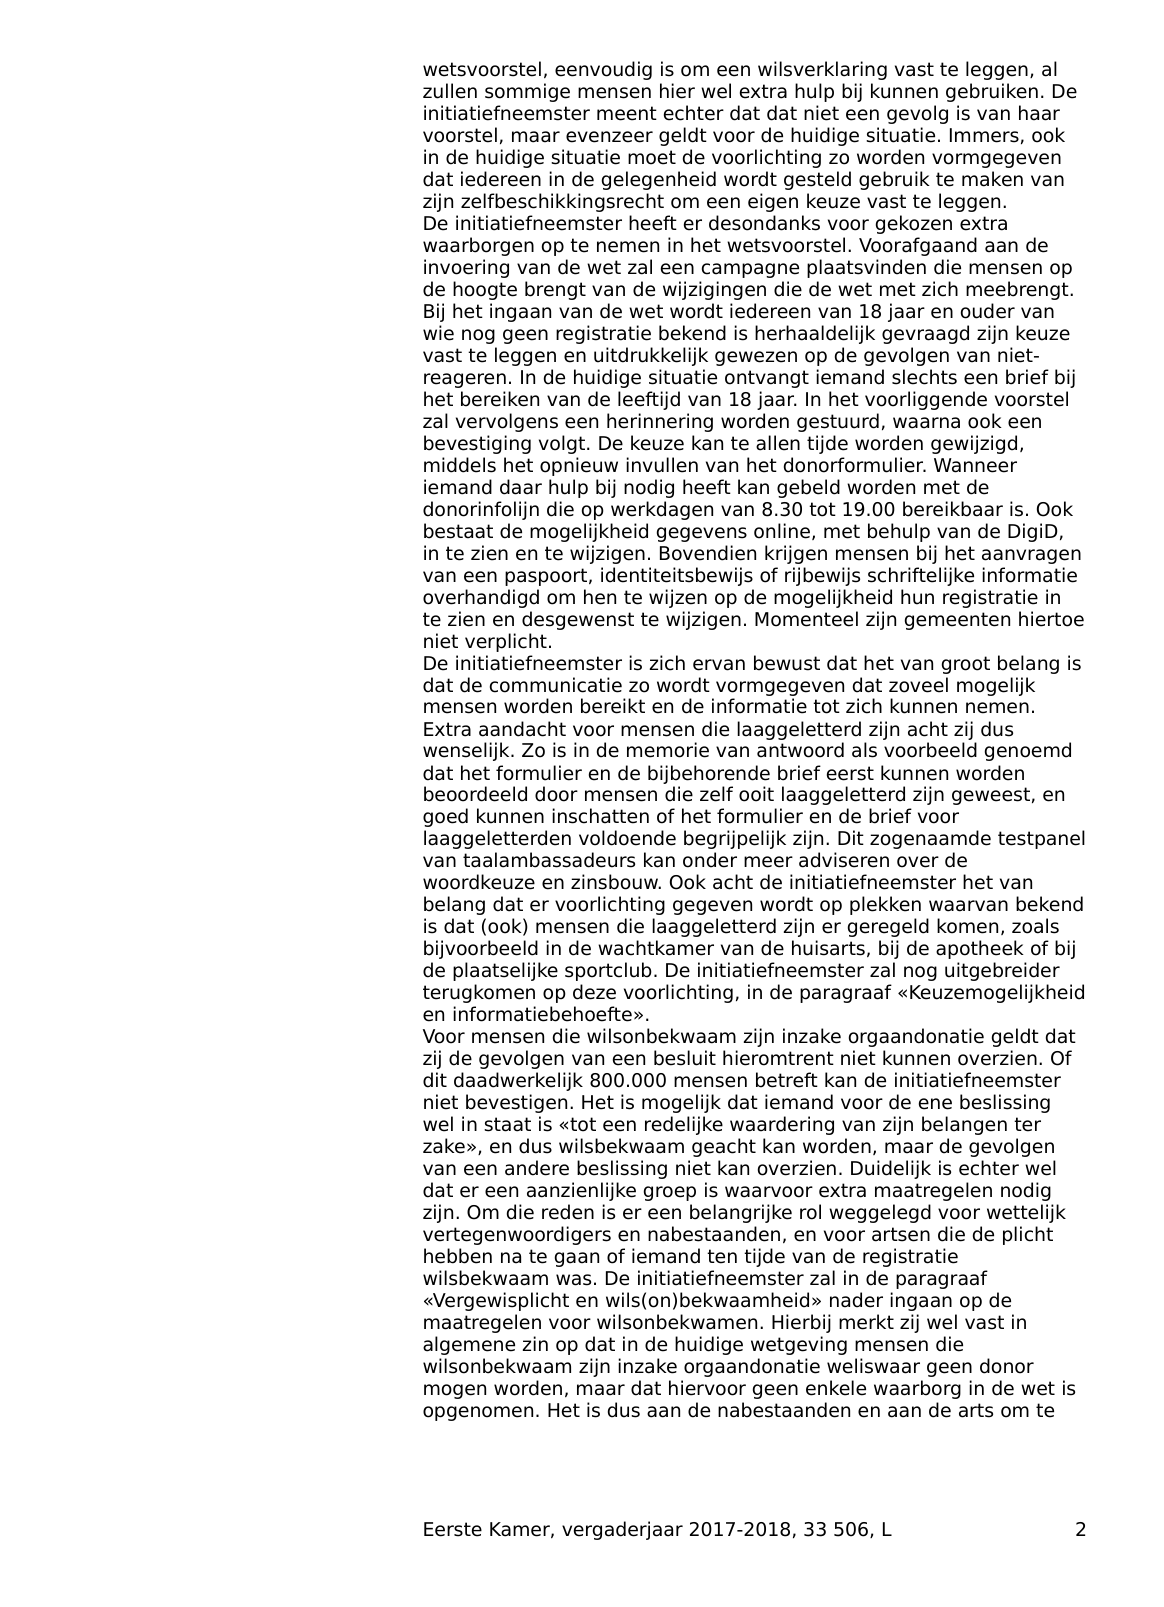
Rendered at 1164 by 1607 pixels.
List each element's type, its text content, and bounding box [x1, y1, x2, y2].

text wetsvoorstel, eenvoudig is om een wilsverklaring vast te leggen, al zullen sommige mensen hier wel extra hulp bij kunnen gebruiken. De initiatiefneemster meent echter dat dat niet een gevolg is van haar voorstel, maar evenzeer geldt voor de huidige situatie. Immers, ook in de huidige situatie moet de voorlichting zo worden vormgegeven dat iedereen in de gelegenheid wordt gesteld gebruik te maken van zijn zelfbeschikkingsrecht om een eigen keuze vast te leggen. [422, 59, 1087, 213]
text Voor mensen die wilsonbekwaam zijn inzake orgaandonatie geldt dat zij de gevolgen van een besluit hieromtrent niet kunnen overzien. Of dit daadwerkelijk 800.000 mensen betreft kan de initiatiefneemster niet bevestigen. Het is mogelijk dat iemand voor de ene beslissing wel in staat is «tot een redelijke waardering van zijn belangen ter zake», en dus wilsbekwaam geacht kan worden, maar de gevolgen van een andere beslissing niet kan overzien. Duidelijk is echter wel dat er een aanzienlijke groep is waarvoor extra maatregelen nodig zijn. Om die reden is er een belangrijke rol weggelegd voor wettelijk vertegenwoordigers en nabestaanden, en voor artsen die de plicht hebben na te gaan of iemand ten tijde van de registratie wilsbekwaam was. De initiatiefneemster zal in de paragraaf «Vergewisplicht en wils(on)bekwaamheid» nader ingaan op de maatregelen voor wilsonbekwamen. Hierbij merkt zij wel vast in algemene zin op dat in de huidige wetgeving mensen die wilsonbekwaam zijn inzake orgaandonatie weliswaar geen donor mogen worden, maar dat hiervoor geen enkele waarborg in de wet is opgenomen. Het is dus aan de nabestaanden en aan de arts om te [422, 1026, 1087, 1422]
text De initiatiefneemster heeft er desondanks voor gekozen extra waarborgen op te nemen in het wetsvoorstel. Voorafgaand aan de invoering van de wet zal een campagne plaatsvinden die mensen op de hoogte brengt van de wijzigingen die de wet met zich meebrengt. Bij het ingaan van de wet wordt iedereen van 18 jaar en ouder van wie nog geen registratie bekend is herhaaldelijk gevraagd zijn keuze vast te leggen en uitdrukkelijk gewezen op de gevolgen van niet-reageren. In de huidige situatie ontvangt iemand slechts een brief bij het bereiken van de leeftijd van 18 jaar. In het voorliggende voorstel zal vervolgens een herinnering worden gestuurd, waarna ook een bevestiging volgt. De keuze kan te allen tijde worden gewijzigd, middels het opnieuw invullen van het donorformulier. Wanneer iemand daar hulp bij nodig heeft kan gebeld worden met de donorinfolijn die op werkdagen van 8.30 tot 19.00 bereikbaar is. Ook bestaat de mogelijkheid gegevens online, met behulp van de DigiD, in te zien en te wijzigen. Bovendien krijgen mensen bij het aanvragen van een paspoort, identiteitsbewijs of rijbewijs schriftelijke informatie overhandigd om hen te wijzen op de mogelijkheid hun registratie in te zien en desgewenst te wijzigen. Momenteel zijn gemeenten hiertoe niet verplicht. [422, 213, 1087, 652]
text De initiatiefneemster is zich ervan bewust dat het van groot belang is dat de communicatie zo wordt vormgegeven dat zoveel mogelijk mensen worden bereikt en de informatie tot zich kunnen nemen. Extra aandacht voor mensen die laaggeletterd zijn acht zij dus wenselijk. Zo is in de memorie van antwoord als voorbeeld genoemd dat het formulier en de bijbehorende brief eerst kunnen worden beoordeeld door mensen die zelf ooit laaggeletterd zijn geweest, en goed kunnen inschatten of het formulier en de brief voor laaggeletterden voldoende begrijpelijk zijn. Dit zogenaamde testpanel van taalambassadeurs kan onder meer adviseren over de woordkeuze en zinsbouw. Ook acht de initiatiefneemster het van belang dat er voorlichting gegeven wordt op plekken waarvan bekend is dat (ook) mensen die laaggeletterd zijn er geregeld komen, zoals bijvoorbeeld in de wachtkamer van de huisarts, bij de apotheek of bij de plaatselijke sportclub. De initiatiefneemster zal nog uitgebreider terugkomen op deze voorlichting, in de paragraaf «Keuzemogelijkheid en informatiebehoefte». [422, 652, 1087, 1026]
